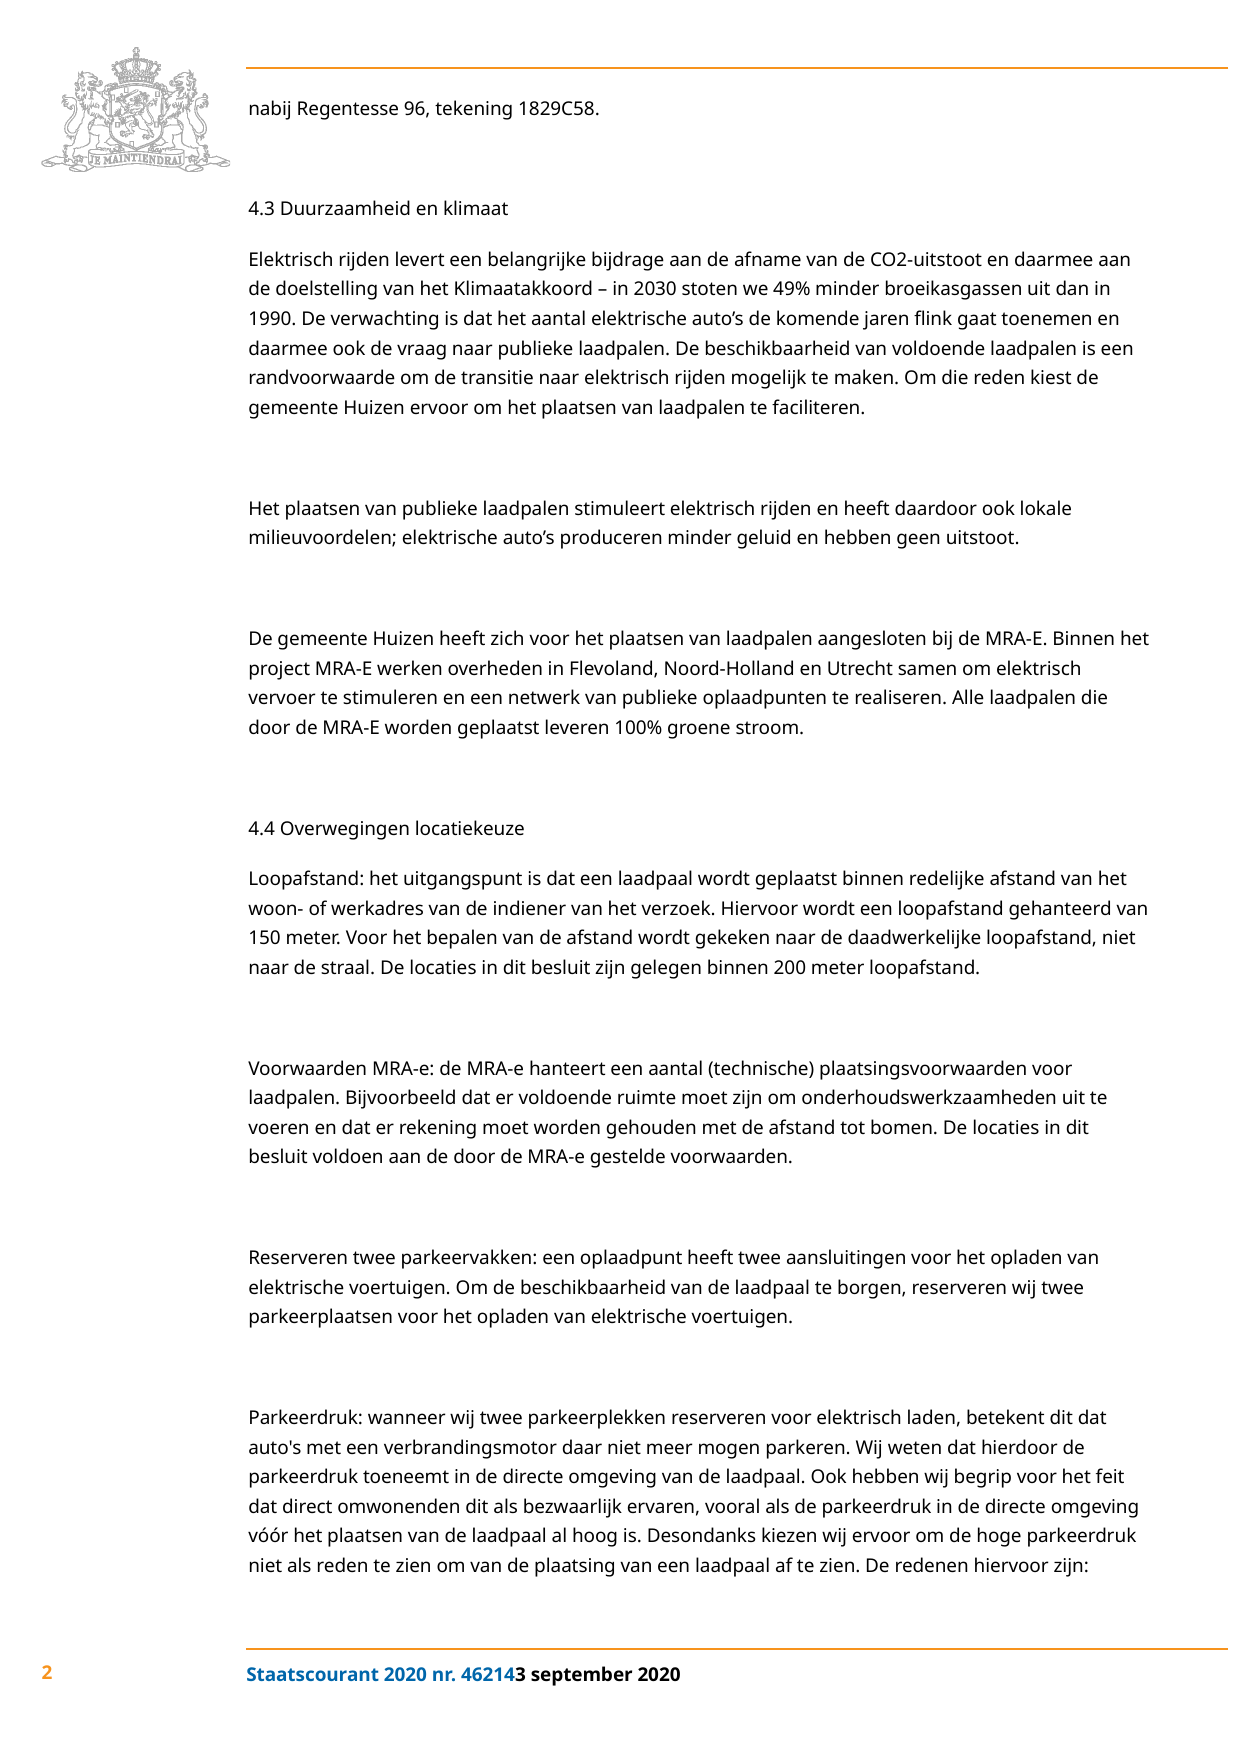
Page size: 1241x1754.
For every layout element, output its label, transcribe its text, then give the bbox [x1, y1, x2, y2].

text Het plaatsen van publieke laadpalen stimuleert elektrisch rijden en heeft daardoor ook lokale milieuvoordelen; elektrische auto’s produceren minder geluid en hebben geen uitstoot. [248, 495, 1152, 550]
text 4.3 Duurzaamheid en klimaat [248, 196, 1152, 221]
text 4.4 Overwegingen locatiekeuze [248, 815, 1152, 841]
text De gemeente Huizen heeft zich voor het plaatsen van laadpalen aangesloten bij de MRA-E. Binnen het project MRA-E werken overheden in Flevoland, Noord-Holland en Utrecht samen om elektrisch vervoer te stimuleren en een netwerk van publieke oplaadpunten te realiseren. Alle laadpalen die door de MRA-E worden geplaatst leveren 100% groene stroom. [248, 625, 1152, 740]
text nabij Regentesse 96, tekening 1829C58. [248, 95, 1152, 121]
text Loopafstand: het uitgangspunt is dat een laadpaal wordt geplaatst binnen redelijke afstand van het woon- of werkadres van de indiener van het verzoek. Hiervoor wordt een loopafstand gehanteerd van 150 meter. Voor het bepalen van de afstand wordt gekeken naar de daadwerkelijke loopafstand, niet naar de straal. De locaties in dit besluit zijn gelegen binnen 200 meter loopafstand. [248, 865, 1152, 980]
text Elektrisch rijden levert een belangrijke bijdrage aan de afname van de CO2-uitstoot en daarmee aan de doelstelling van het Klimaatakkoord – in 2030 stoten we 49% minder broeikasgassen uit dan in 1990. De verwachting is dat het aantal elektrische auto’s de komende jaren flink gaat toenemen en daarmee ook de vraag naar publieke laadpalen. De beschikbaarheid van voldoende laadpalen is een randvoorwaarde om de transitie naar elektrisch rijden mogelijk te maken. Om die reden kiest de gemeente Huizen ervoor om het plaatsen van laadpalen te faciliteren. [248, 246, 1152, 420]
picture [41, 47, 231, 172]
text Voorwaarden MRA-e: de MRA-e hanteert een aantal (technische) plaatsingsvoorwaarden voor laadpalen. Bijvoorbeeld dat er voldoende ruimte moet zijn om onderhoudswerkzaamheden uit te voeren en dat er rekening moet worden gehouden met de afstand tot bomen. De locaties in dit besluit voldoen aan de door de MRA-e gestelde voorwaarden. [248, 1055, 1152, 1169]
text Parkeerdruk: wanneer wij twee parkeerplekken reserveren voor elektrisch laden, betekent dit dat auto's met een verbrandingsmotor daar niet meer mogen parkeren. Wij weten dat hierdoor de parkeerdruk toeneemt in de directe omgeving van de laadpaal. Ook hebben wij begrip voor het feit dat direct omwonenden dit als bezwaarlijk ervaren, vooral als de parkeerdruk in de directe omgeving vóór het plaatsen van de laadpaal al hoog is. Desondanks kiezen wij ervoor om de hoge parkeerdruk niet als reden te zien om van de plaatsing van een laadpaal af te zien. De redenen hiervoor zijn: [248, 1404, 1152, 1578]
text Reserveren twee parkeervakken: een oplaadpunt heeft twee aansluitingen voor het opladen van elektrische voertuigen. Om de beschikbaarheid van de laadpaal te borgen, reserveren wij twee parkeerplaatsen voor het opladen van elektrische voertuigen. [248, 1244, 1152, 1329]
